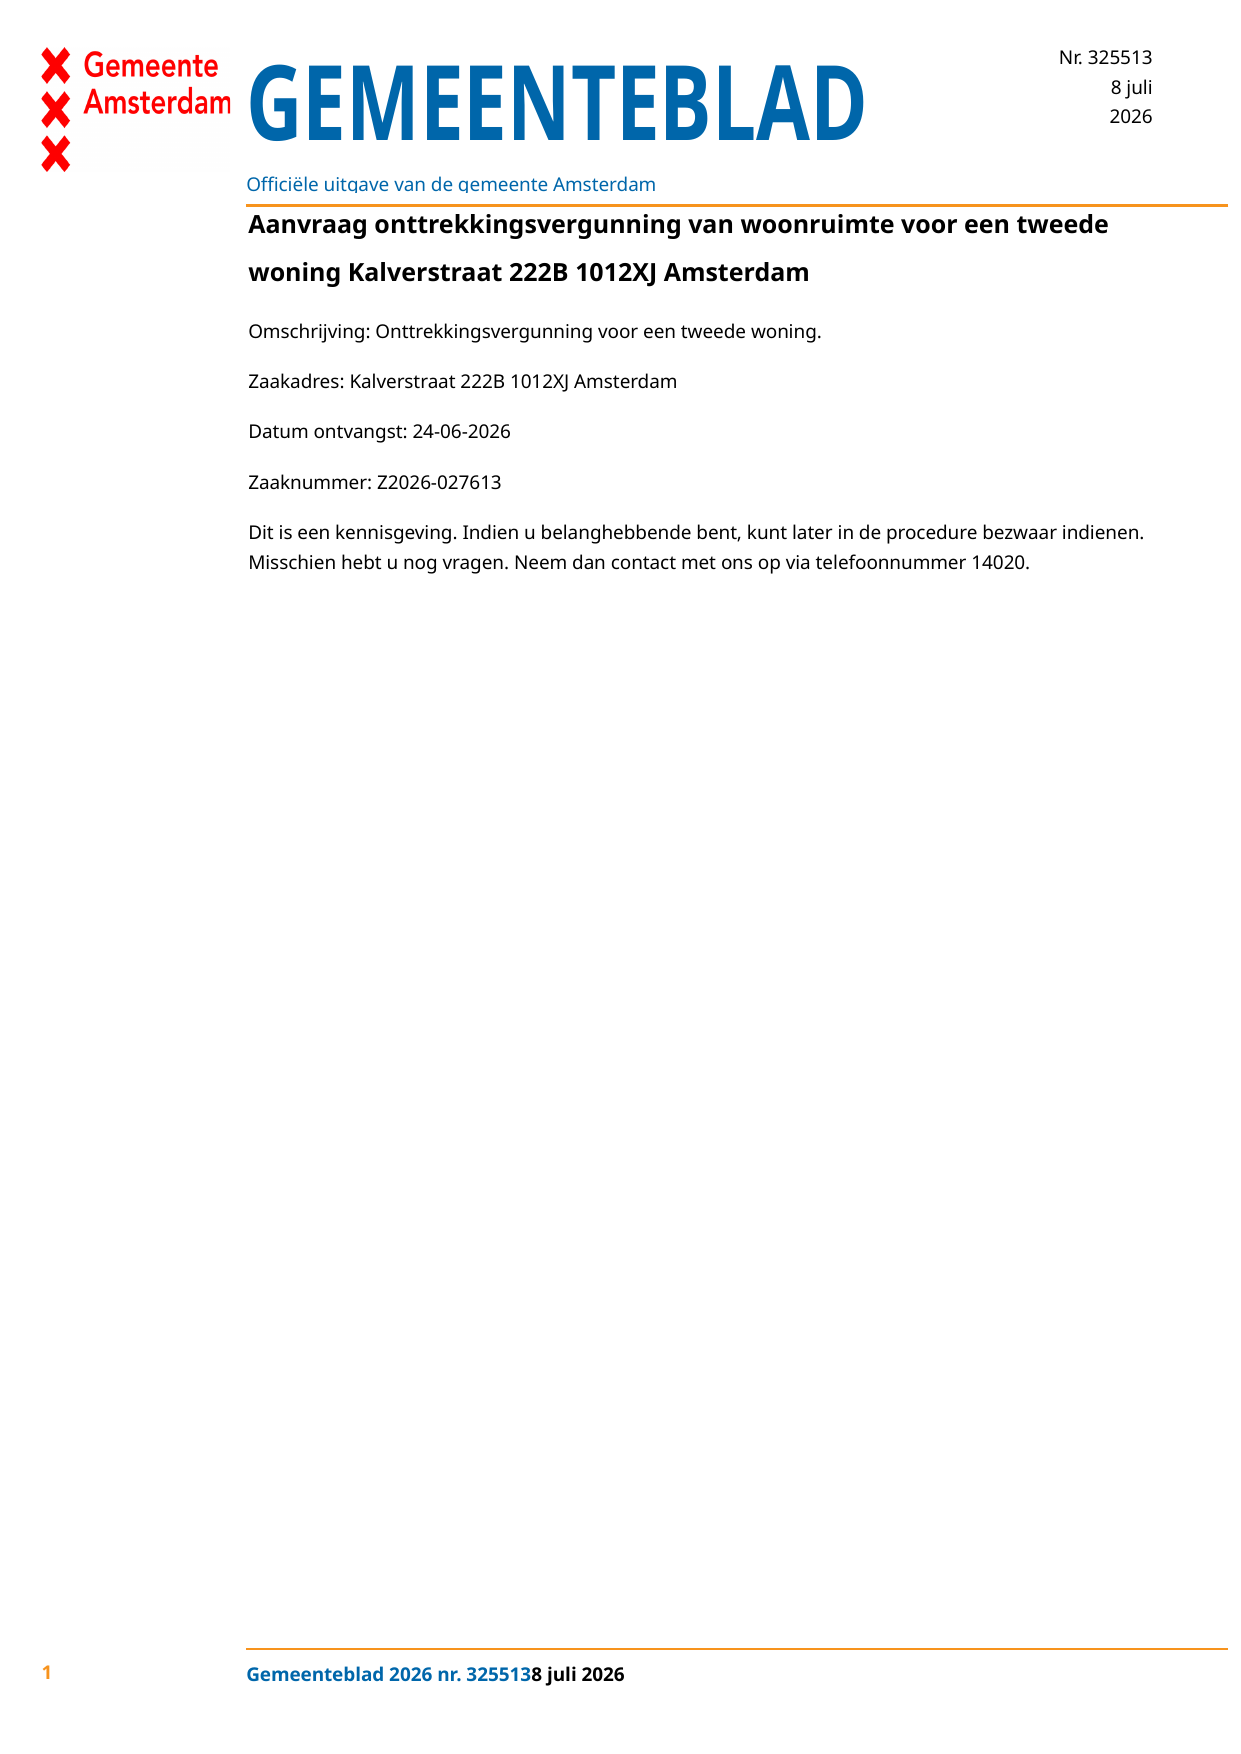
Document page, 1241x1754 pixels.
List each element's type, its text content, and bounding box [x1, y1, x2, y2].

text Dit is een kennisgeving. Indien u belanghebbende bent, kunt later in de procedure bezwaar indienen. Misschien hebt u nog vragen. Neem dan contact met ons op via telefoonnummer 14020. [248, 519, 1152, 575]
text Omschrijving: Onttrekkingsvergunning voor een tweede woning. [248, 318, 1152, 344]
text Zaakadres: Kalverstraat 222B 1012XJ Amsterdam [248, 368, 1152, 394]
text Zaaknummer: Z2026-027613 [248, 469, 1152, 495]
picture [41, 47, 231, 172]
text Aanvraag onttrekkingsvergunning van woonruimte voor een tweede woning Kalverstraat 222B 1012XJ Amsterdam [248, 207, 1152, 288]
text Datum ontvangst: 24-06-2026 [248, 419, 1152, 444]
